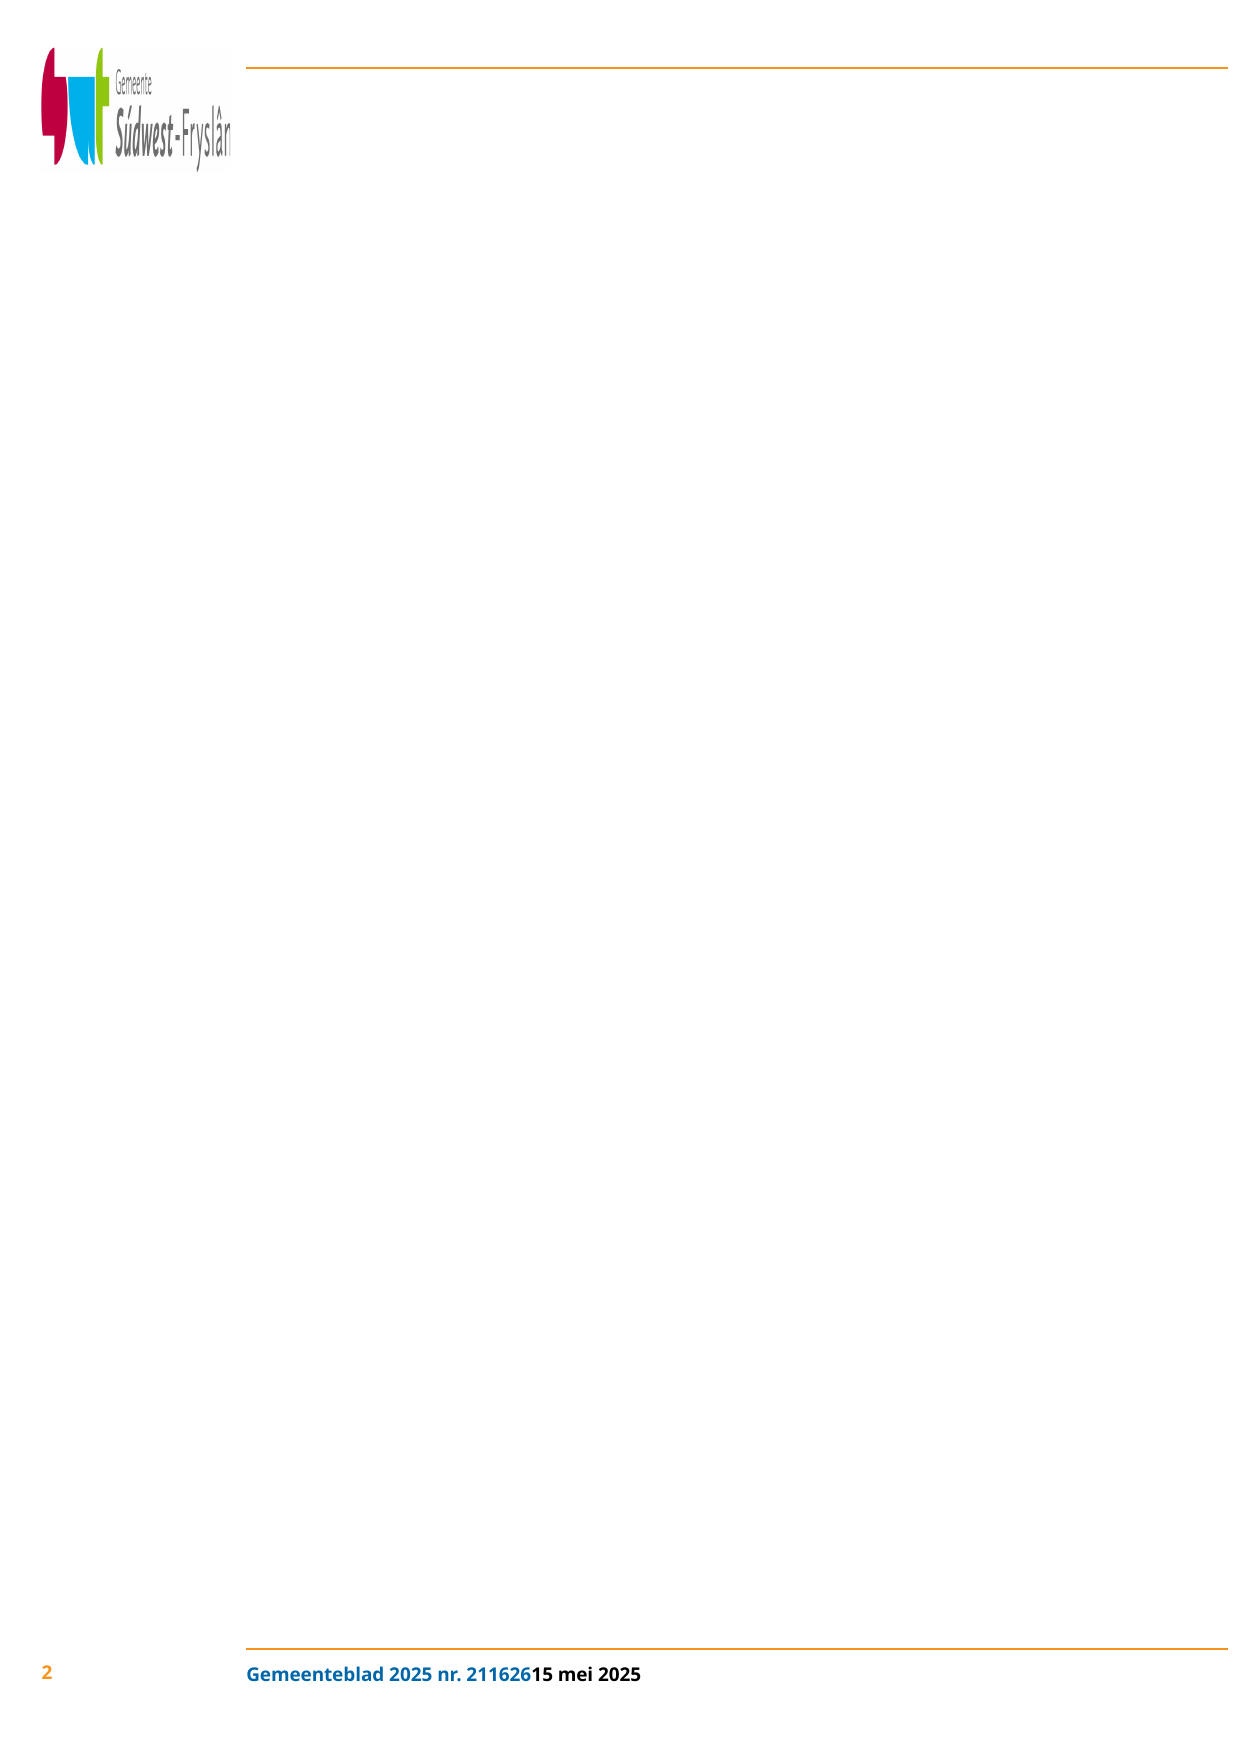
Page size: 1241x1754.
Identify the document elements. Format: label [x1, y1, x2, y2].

picture [41, 47, 231, 172]
